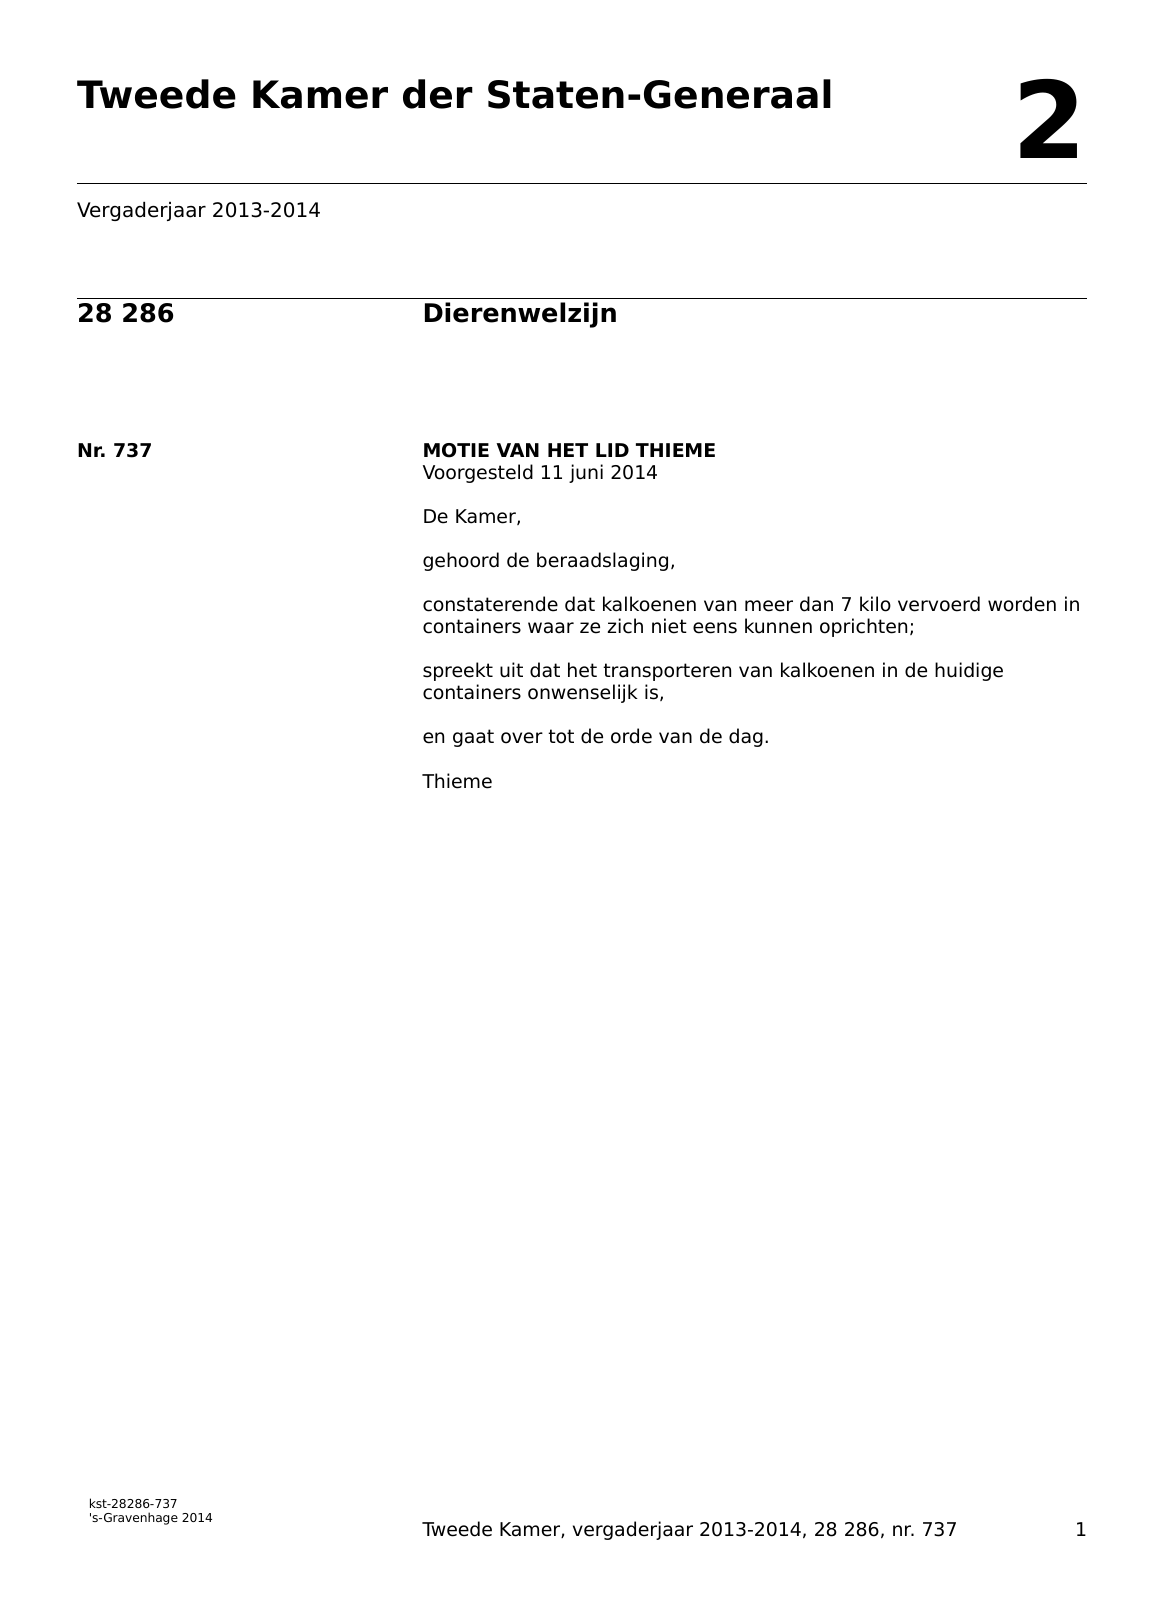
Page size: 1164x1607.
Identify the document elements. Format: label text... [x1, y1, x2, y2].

subtitle 28 286 Dierenwelzijn [77, 299, 1087, 329]
text Voorgesteld 11 juni 2014 [422, 462, 1087, 484]
text spreekt uit dat het transporteren van kalkoenen in de huidige containers onwenselijk is, [422, 660, 1087, 704]
table_cell Vergaderjaar 2013-2014 [77, 184, 1087, 298]
subtitle Nr. 737 MOTIE VAN HET LID THIEME [77, 440, 1087, 462]
text gehoord de beraadslaging, [422, 550, 1087, 572]
text kst-28286-737 [88, 1497, 323, 1511]
text en gaat over tot de orde van de dag. [422, 726, 1087, 748]
text 's-Gravenhage 2014 [88, 1511, 323, 1525]
table_header 2 [886, 59, 1087, 183]
text De Kamer, [422, 506, 1087, 528]
text Thieme [422, 771, 1087, 793]
table_header Tweede Kamer der Staten-Generaal [77, 59, 886, 183]
text constaterende dat kalkoenen van meer dan 7 kilo vervoerd worden in containers waar ze zich niet eens kunnen oprichten; [422, 594, 1087, 638]
